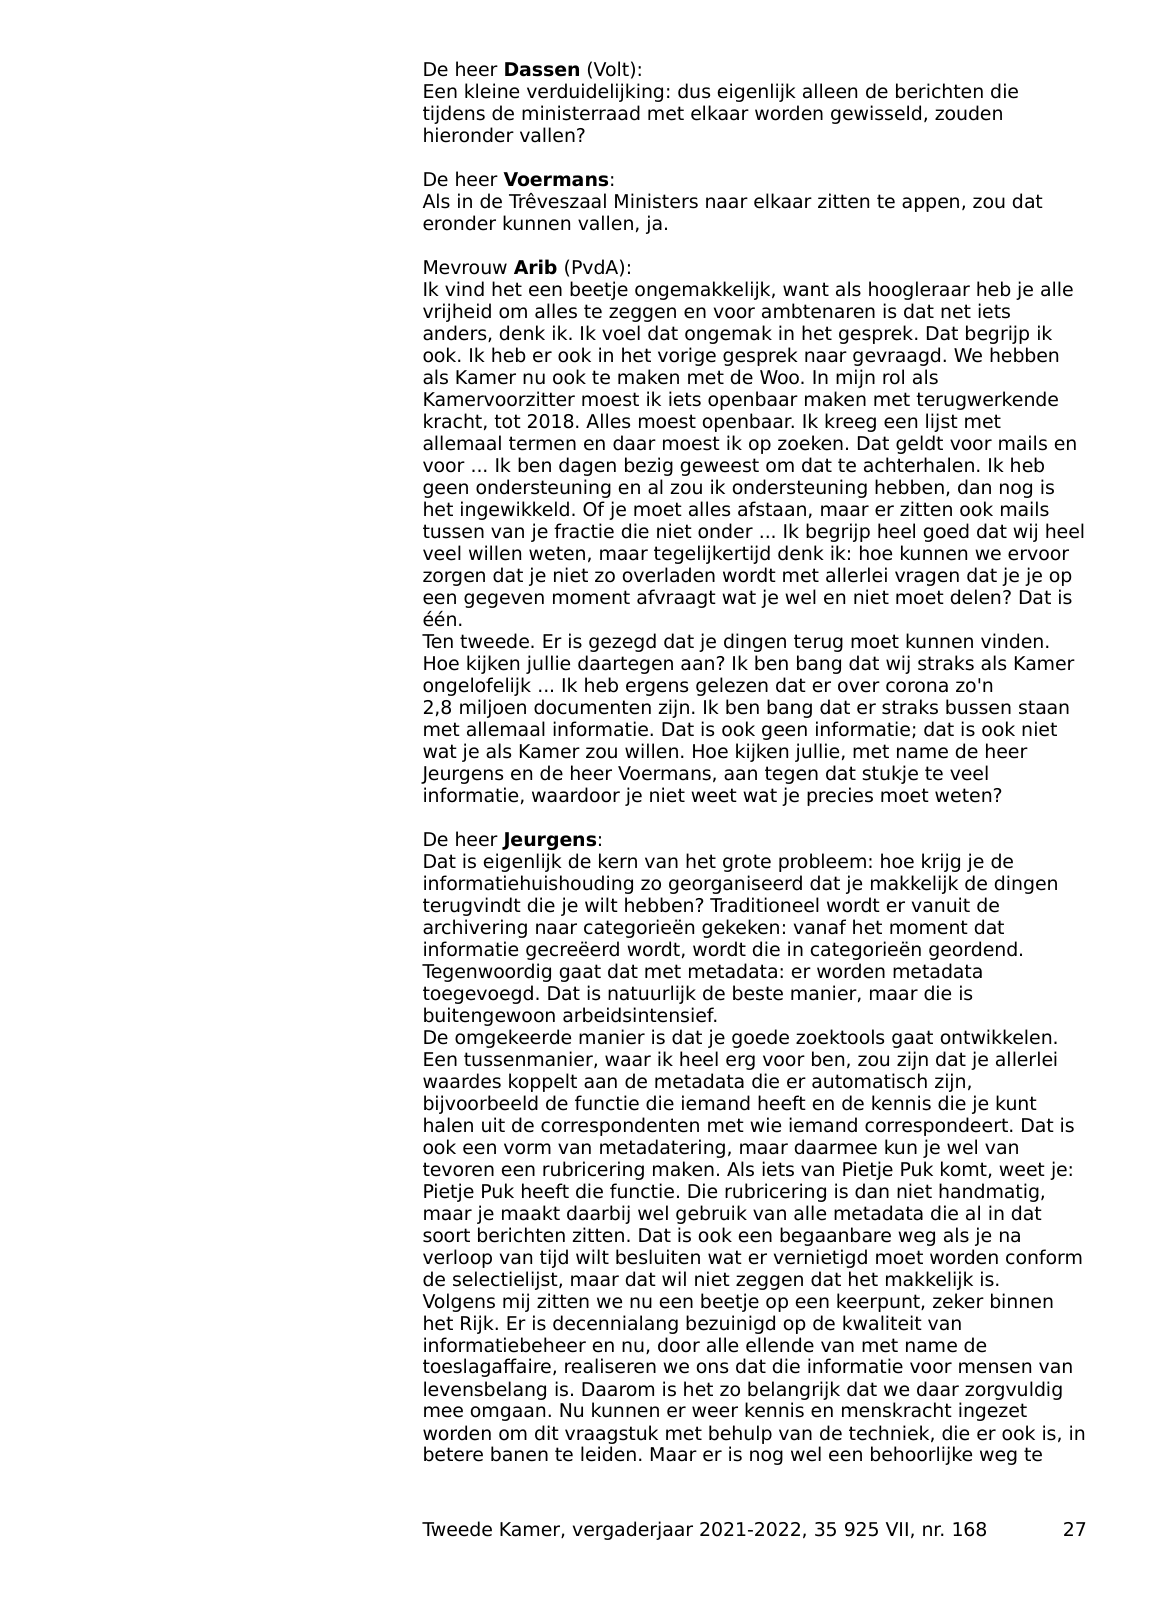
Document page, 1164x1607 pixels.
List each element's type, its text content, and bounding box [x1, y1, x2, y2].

text Dat is eigenlijk de kern van het grote probleem: hoe krijg je de informatiehuishouding zo georganiseerd dat je makkelijk de dingen terugvindt die je wilt hebben? Traditioneel wordt er vanuit de archivering naar categorieën gekeken: vanaf het moment dat informatie gecreëerd wordt, wordt die in categorieën geordend. Tegenwoordig gaat dat met metadata: er worden metadata toegevoegd. Dat is natuurlijk de beste manier, maar die is buitengewoon arbeidsintensief. [422, 851, 1087, 1027]
text Ten tweede. Er is gezegd dat je dingen terug moet kunnen vinden. Hoe kijken jullie daartegen aan? Ik ben bang dat wij straks als Kamer ongelofelijk ... Ik heb ergens gelezen dat er over corona zo'n 2,8 miljoen documenten zijn. Ik ben bang dat er straks bussen staan met allemaal informatie. Dat is ook geen informatie; dat is ook niet wat je als Kamer zou willen. Hoe kijken jullie, met name de heer Jeurgens en de heer Voermans, aan tegen dat stukje te veel informatie, waardoor je niet weet wat je precies moet weten? [422, 631, 1087, 807]
text Als in de Trêveszaal Ministers naar elkaar zitten te appen, zou dat eronder kunnen vallen, ja. [422, 191, 1087, 235]
text Mevrouw Arib (PvdA): [422, 257, 1087, 279]
text De heer Dassen (Volt): [422, 59, 1087, 81]
text De heer Jeurgens: [422, 829, 1087, 851]
text De omgekeerde manier is dat je goede zoektools gaat ontwikkelen. Een tussenmanier, waar ik heel erg voor ben, zou zijn dat je allerlei waardes koppelt aan de metadata die er automatisch zijn, bijvoorbeeld de functie die iemand heeft en de kennis die je kunt halen uit de correspondenten met wie iemand correspondeert. Dat is ook een vorm van metadatering, maar daarmee kun je wel van tevoren een rubricering maken. Als iets van Pietje Puk komt, weet je: Pietje Puk heeft die functie. Die rubricering is dan niet handmatig, maar je maakt daarbij wel gebruik van alle metadata die al in dat soort berichten zitten. Dat is ook een begaanbare weg als je na verloop van tijd wilt besluiten wat er vernietigd moet worden conform de selectielijst, maar dat wil niet zeggen dat het makkelijk is. [422, 1027, 1087, 1291]
text Ik vind het een beetje ongemakkelijk, want als hoogleraar heb je alle vrijheid om alles te zeggen en voor ambtenaren is dat net iets anders, denk ik. Ik voel dat ongemak in het gesprek. Dat begrijp ik ook. Ik heb er ook in het vorige gesprek naar gevraagd. We hebben als Kamer nu ook te maken met de Woo. In mijn rol als Kamervoorzitter moest ik iets openbaar maken met terugwerkende kracht, tot 2018. Alles moest openbaar. Ik kreeg een lijst met allemaal termen en daar moest ik op zoeken. Dat geldt voor mails en voor ... Ik ben dagen bezig geweest om dat te achterhalen. Ik heb geen ondersteuning en al zou ik ondersteuning hebben, dan nog is het ingewikkeld. Of je moet alles afstaan, maar er zitten ook mails tussen van je fractie die niet onder ... Ik begrijp heel goed dat wij heel veel willen weten, maar tegelijkertijd denk ik: hoe kunnen we ervoor zorgen dat je niet zo overladen wordt met allerlei vragen dat je je op een gegeven moment afvraagt wat je wel en niet moet delen? Dat is één. [422, 279, 1087, 631]
text Een kleine verduidelijking: dus eigenlijk alleen de berichten die tijdens de ministerraad met elkaar worden gewisseld, zouden hieronder vallen? [422, 81, 1087, 147]
text Volgens mij zitten we nu een beetje op een keerpunt, zeker binnen het Rijk. Er is decennialang bezuinigd op de kwaliteit van informatiebeheer en nu, door alle ellende van met name de toeslagaffaire, realiseren we ons dat die informatie voor mensen van levensbelang is. Daarom is het zo belangrijk dat we daar zorgvuldig mee omgaan. Nu kunnen er weer kennis en menskracht ingezet worden om dit vraagstuk met behulp van de techniek, die er ook is, in betere banen te leiden. Maar er is nog wel een behoorlijke weg te [422, 1291, 1087, 1466]
text De heer Voermans: [422, 169, 1087, 191]
